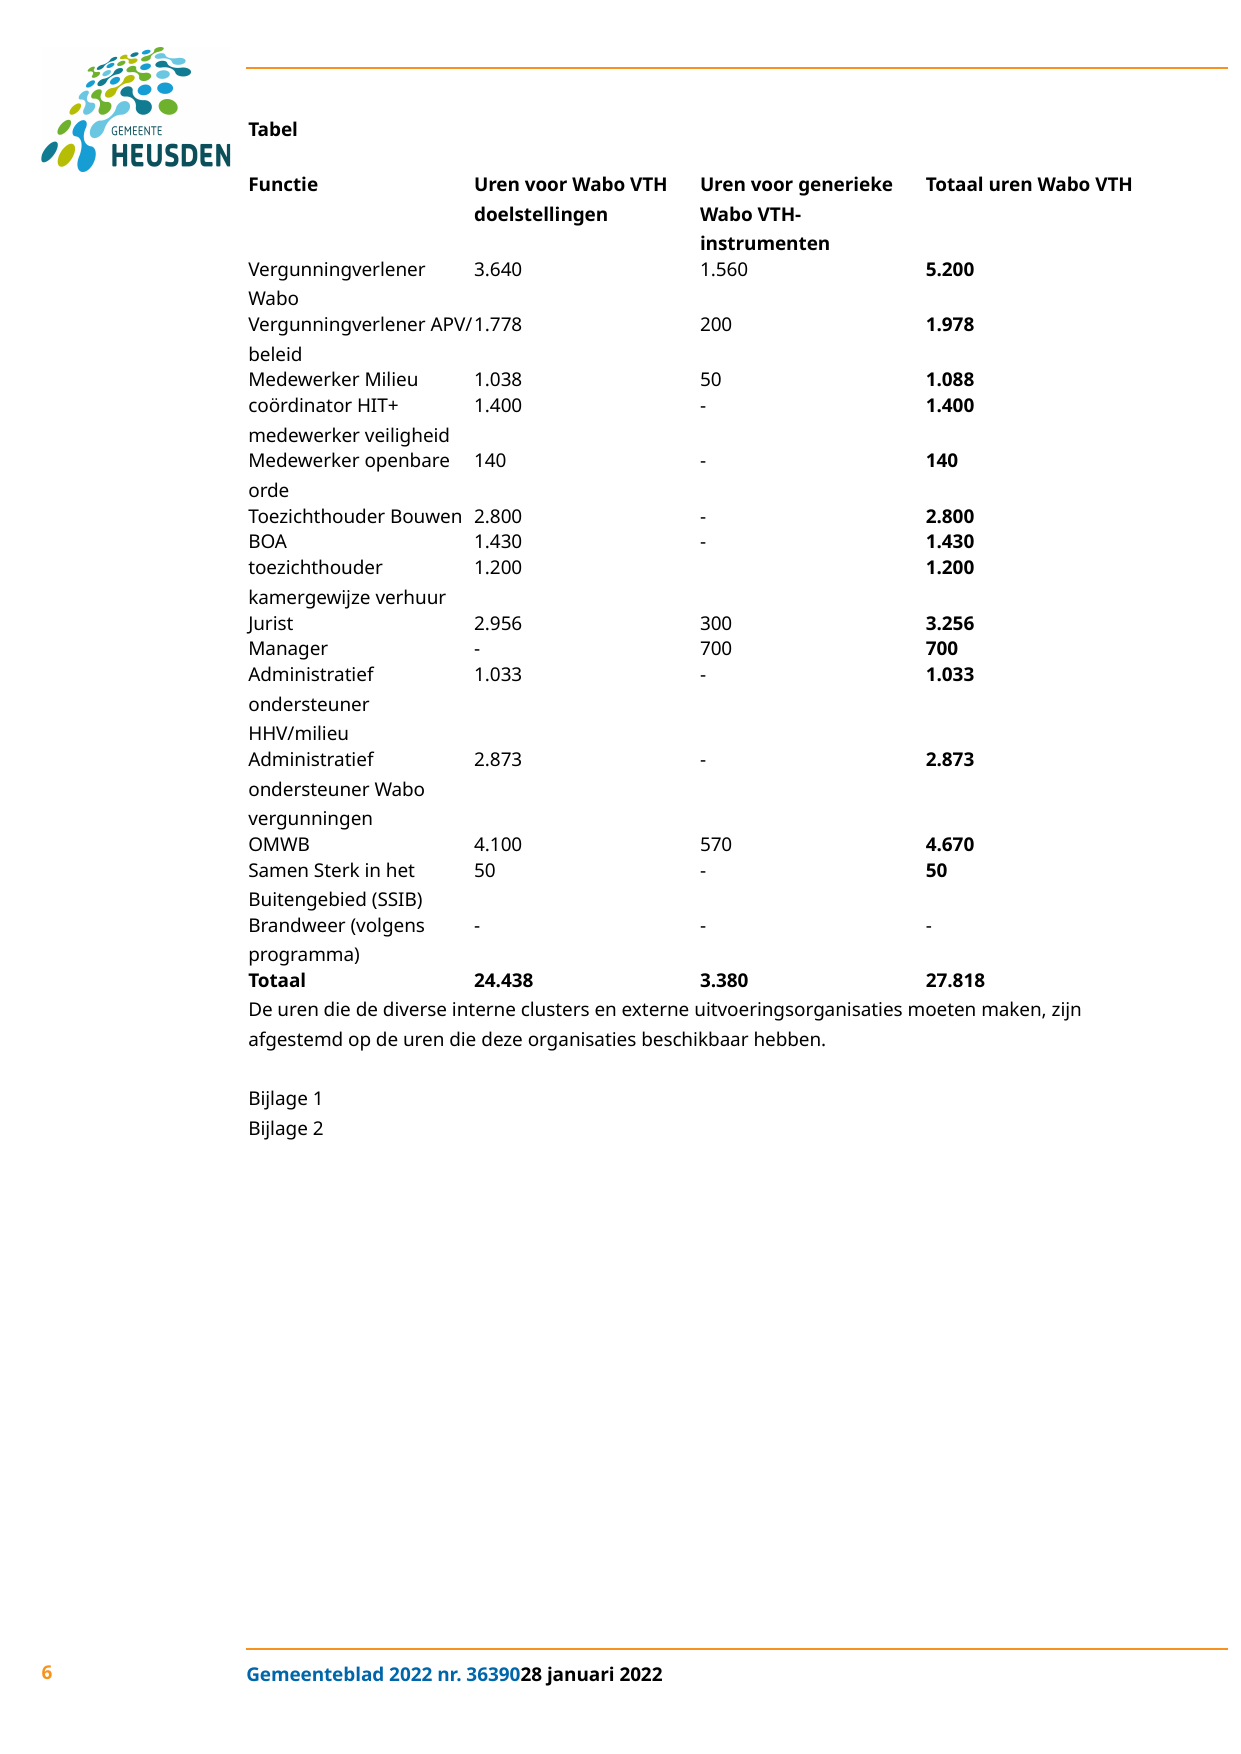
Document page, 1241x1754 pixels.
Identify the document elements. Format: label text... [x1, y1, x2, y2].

table_cell 3.256 [926, 610, 1152, 636]
table_cell 5.200 [926, 256, 1152, 311]
picture [41, 47, 231, 172]
text Tabel [248, 116, 1152, 141]
table_cell 3.640 [474, 256, 700, 311]
table_cell 2.800 [926, 503, 1152, 529]
table_cell 1.430 [926, 529, 1152, 554]
table_cell - [700, 912, 926, 967]
text De uren die de diverse interne clusters en externe uitvoeringsorganisaties moeten maken, zijn afgestemd op de uren die deze organisaties beschikbaar hebben. [248, 996, 1152, 1052]
table_cell 1.200 [926, 555, 1152, 610]
table_cell - [474, 912, 700, 967]
table_cell 200 [700, 311, 926, 367]
table_cell Samen Sterk in het Buitengebied (SSIB) [248, 857, 474, 912]
table_cell - [700, 503, 926, 529]
table_cell - [700, 857, 926, 912]
table_cell 2.873 [926, 746, 1152, 831]
table_cell 1.978 [926, 311, 1152, 367]
table_cell 1.430 [474, 529, 700, 554]
table_cell 700 [700, 636, 926, 661]
table_header Uren voor Wabo VTH doelstellingen [474, 171, 700, 256]
table_header Totaal uren Wabo VTH [926, 171, 1152, 256]
table_cell Totaal [248, 968, 474, 993]
table_cell Jurist [248, 610, 474, 636]
table_header Functie [248, 171, 474, 256]
table_cell 1.033 [926, 661, 1152, 746]
text Bijlage 2 [248, 1115, 1152, 1140]
table_cell Toezichthouder Bouwen [248, 503, 474, 529]
table_cell BOA [248, 529, 474, 554]
table_cell 1.778 [474, 311, 700, 367]
table_cell toezichthouder kamergewijze verhuur [248, 555, 474, 610]
table_header Uren voor generieke Wabo VTH-instrumenten [700, 171, 926, 256]
table_cell 4.670 [926, 831, 1152, 857]
table_cell coördinator HIT+ medewerker veiligheid [248, 393, 474, 448]
table_cell 140 [474, 448, 700, 503]
table_cell 2.956 [474, 610, 700, 636]
table_cell 300 [700, 610, 926, 636]
table_cell 140 [926, 448, 1152, 503]
table_cell 1.200 [474, 555, 700, 610]
table_cell Vergunningverlener APV/ beleid [248, 311, 474, 367]
table_cell Vergunningverlener Wabo [248, 256, 474, 311]
table_cell 50 [474, 857, 700, 912]
table_cell - [474, 636, 700, 661]
table_cell - [700, 529, 926, 554]
table_cell Medewerker openbare orde [248, 448, 474, 503]
table_cell Administratief ondersteuner HHV/milieu [248, 661, 474, 746]
table_cell Administratief ondersteuner Wabo vergunningen [248, 746, 474, 831]
table_cell OMWB [248, 831, 474, 857]
table_cell Medewerker Milieu [248, 367, 474, 392]
text Bijlage 1 [248, 1085, 1152, 1111]
table_cell - [700, 661, 926, 746]
table_cell 4.100 [474, 831, 700, 857]
table_cell 3.380 [700, 968, 926, 993]
table_cell 1.038 [474, 367, 700, 392]
table_cell 700 [926, 636, 1152, 661]
table_cell Brandweer (volgens programma) [248, 912, 474, 967]
table_cell 27.818 [926, 968, 1152, 993]
table_cell - [700, 393, 926, 448]
table_cell 1.033 [474, 661, 700, 746]
table_cell 1.400 [926, 393, 1152, 448]
table_cell 1.088 [926, 367, 1152, 392]
table_cell - [926, 912, 1152, 967]
table_cell 2.873 [474, 746, 700, 831]
table_cell 2.800 [474, 503, 700, 529]
table_cell - [700, 448, 926, 503]
table_cell 24.438 [474, 968, 700, 993]
table_cell [700, 555, 926, 610]
table_cell Manager [248, 636, 474, 661]
table_cell 570 [700, 831, 926, 857]
table_cell 1.400 [474, 393, 700, 448]
table_cell 50 [926, 857, 1152, 912]
table_cell - [700, 746, 926, 831]
table_cell 50 [700, 367, 926, 392]
table_cell 1.560 [700, 256, 926, 311]
